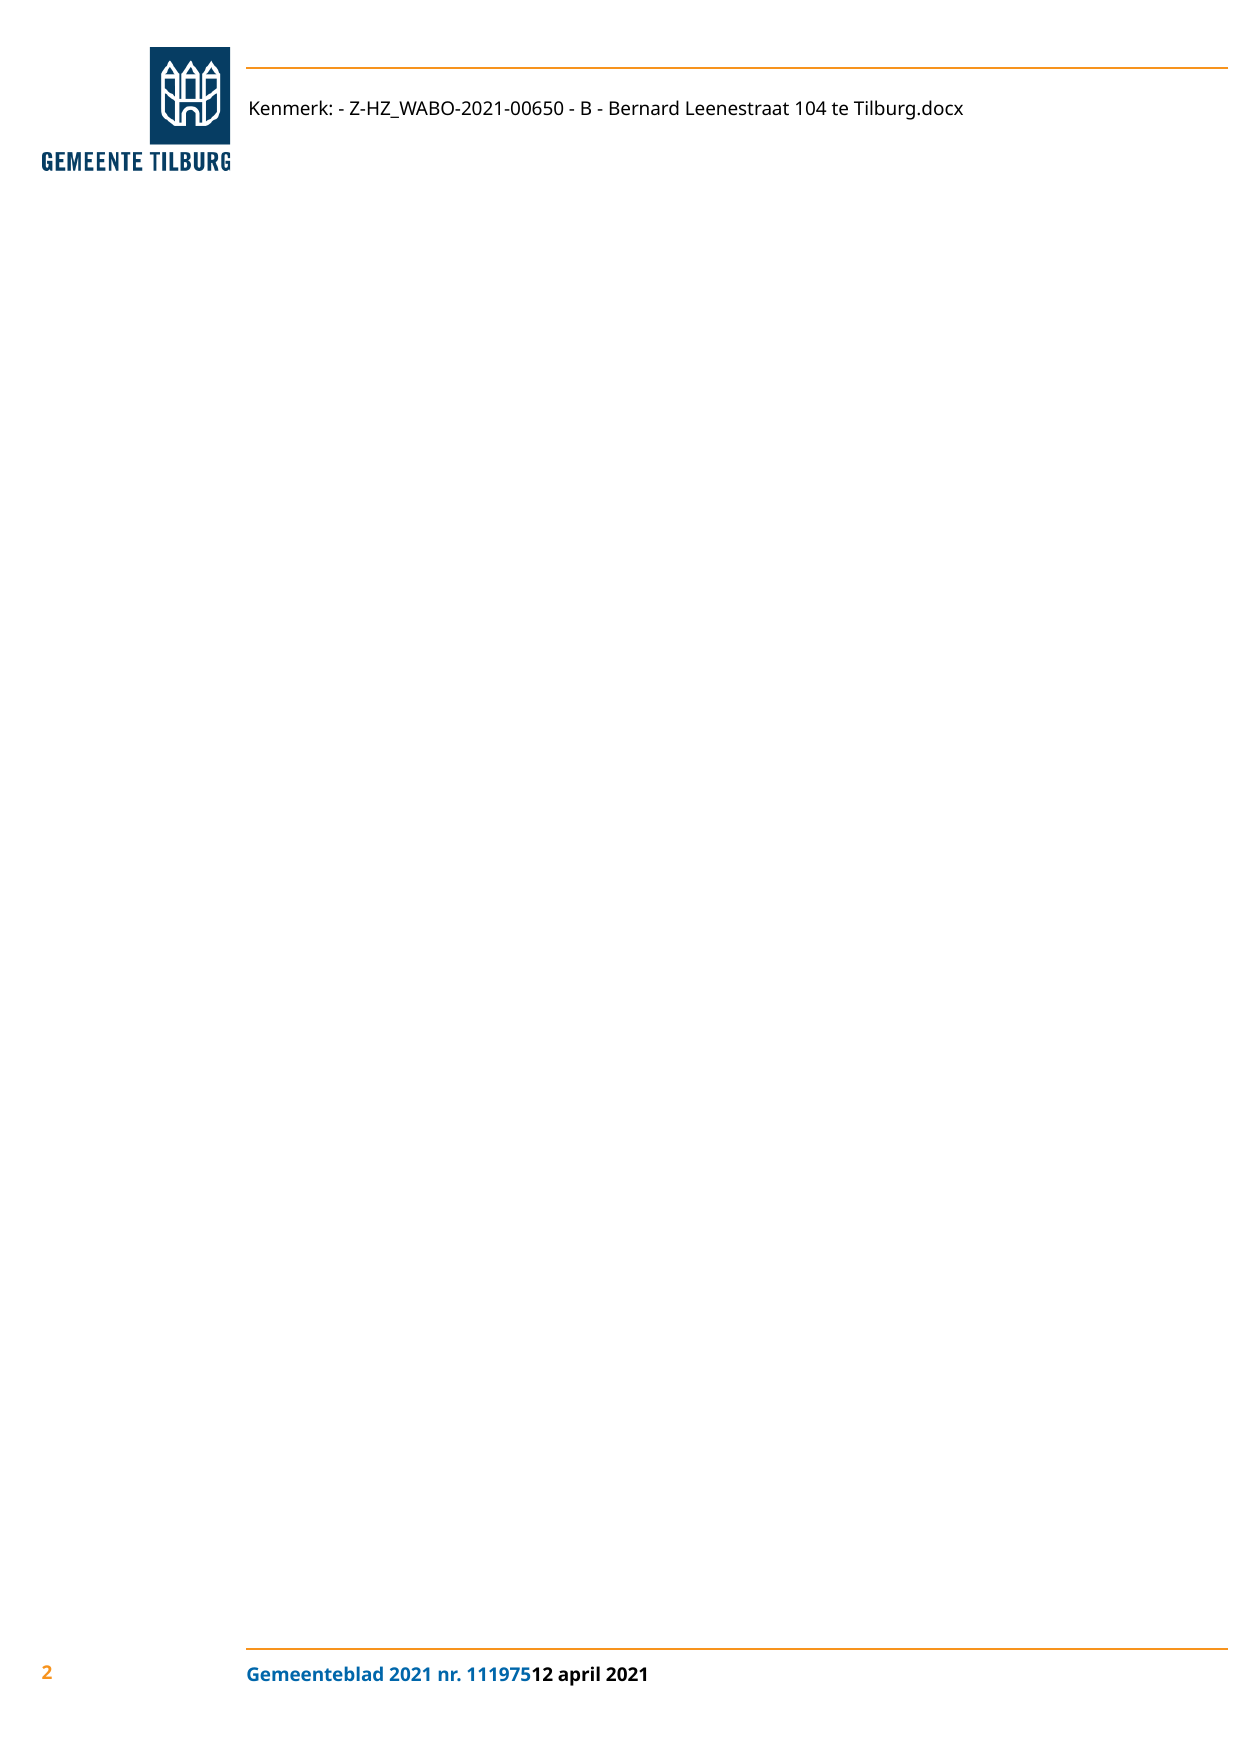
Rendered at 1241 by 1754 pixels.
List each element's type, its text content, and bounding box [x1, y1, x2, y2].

text Kenmerk: - Z-HZ_WABO-2021-00650 - B - Bernard Leenestraat 104 te Tilburg.docx [248, 95, 1152, 121]
picture [41, 47, 231, 172]
